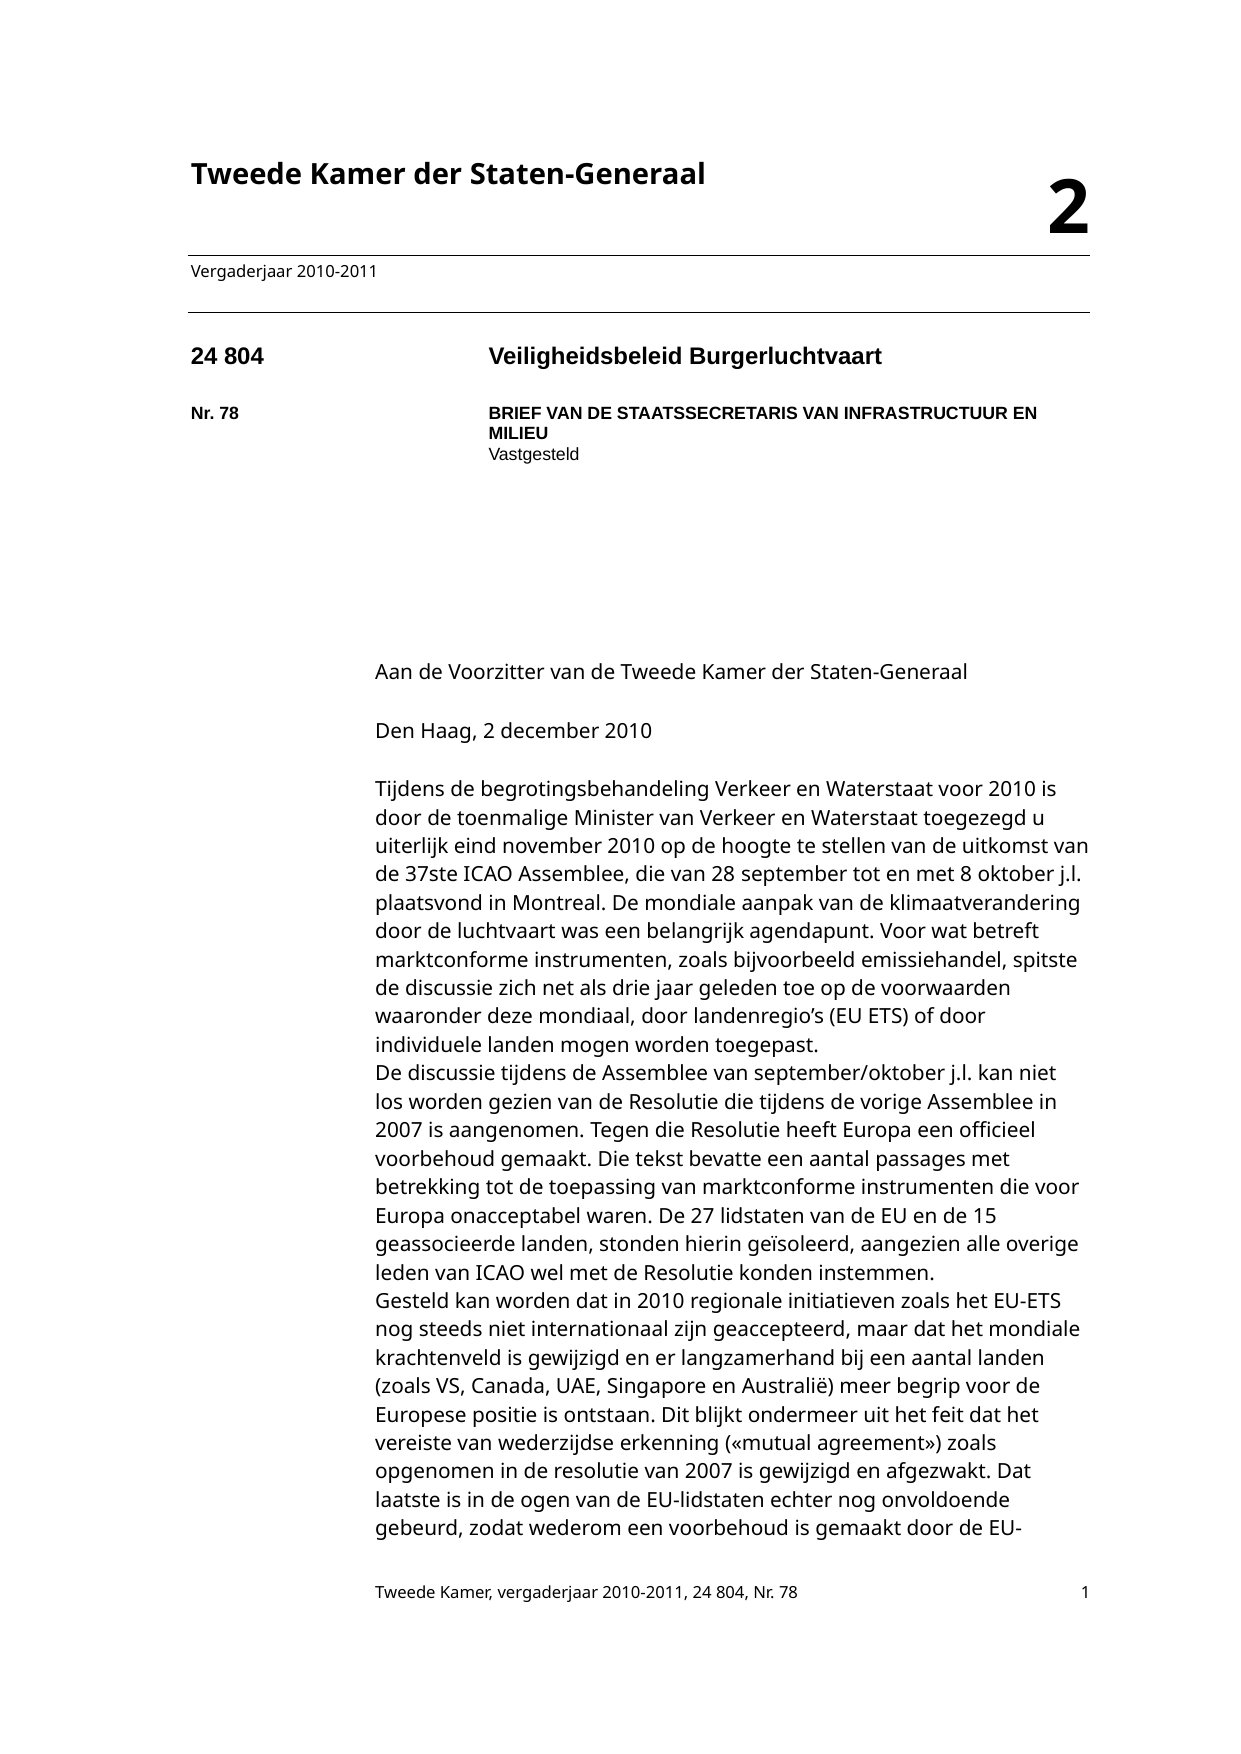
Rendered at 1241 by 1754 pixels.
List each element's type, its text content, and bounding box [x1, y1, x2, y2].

text Den Haag, 2 december 2010 [375, 716, 1090, 744]
table_cell BRIEF VAN DE STAATSSECRETARIS VAN INFRASTRUCTUUR EN MILIEU Vastgesteld [485, 399, 1090, 539]
table_cell 24 804 [188, 339, 485, 399]
text Tijdens de begrotingsbehandeling Verkeer en Waterstaat voor 2010 is door de toenmalige Minister van Verkeer en Waterstaat toegezegd u uiterlijk eind november 2010 op de hoogte te stellen van de uitkomst van de 37ste ICAO Assemblee, die van 28 september tot en met 8 oktober j.l. plaatsvond in Montreal. De mondiale aanpak van de klimaatverandering door de luchtvaart was een belangrijk agendapunt. Voor wat betreft marktconforme instrumenten, zoals bijvoorbeeld emissiehandel, spitste de discussie zich net als drie jaar geleden toe op de voorwaarden waaronder deze mondiaal, door landenregio’s (EU ETS) of door individuele landen mogen worden toegepast. [375, 774, 1090, 1058]
text Aan de Voorzitter van de Tweede Kamer der Staten-Generaal [375, 657, 1090, 686]
text Gesteld kan worden dat in 2010 regionale initiatieven zoals het EU-ETS nog steeds niet internationaal zijn geaccepteerd, maar dat het mondiale krachtenveld is gewijzigd en er langzamerhand bij een aantal landen (zoals VS, Canada, UAE, Singapore en Australië) meer begrip voor de Europese positie is ontstaan. Dit blijkt ondermeer uit het feit dat het vereiste van wederzijdse erkenning («mutual agreement») zoals opgenomen in de resolutie van 2007 is gewijzigd en afgezwakt. Dat laatste is in de ogen van de EU-lidstaten echter nog onvoldoende gebeurd, zodat wederom een voorbehoud is gemaakt door de EU- [375, 1286, 1090, 1542]
table_cell [485, 313, 1090, 339]
text De discussie tijdens de Assemblee van september/oktober j.l. kan niet los worden gezien van de Resolutie die tijdens de vorige Assemblee in 2007 is aangenomen. Tegen die Resolutie heeft Europa een officieel voorbehoud gemaakt. Die tekst bevatte een aantal passages met betrekking tot de toepassing van marktconforme instrumenten die voor Europa onacceptabel waren. De 27 lidstaten van de EU en de 15 geassocieerde landen, stonden hierin geïsoleerd, aangezien alle overige leden van ICAO wel met de Resolutie konden instemmen. [375, 1058, 1090, 1286]
table_header Tweede Kamer der Staten-Generaal [188, 150, 909, 255]
table_cell Vergaderjaar 2010-2011 [188, 256, 485, 312]
table_cell Veiligheidsbeleid Burgerluchtvaart [485, 339, 1090, 399]
table_cell Nr. 78 [188, 399, 485, 539]
table_cell [485, 256, 1090, 312]
table_header 2 [910, 150, 1090, 255]
table_cell [188, 313, 485, 339]
